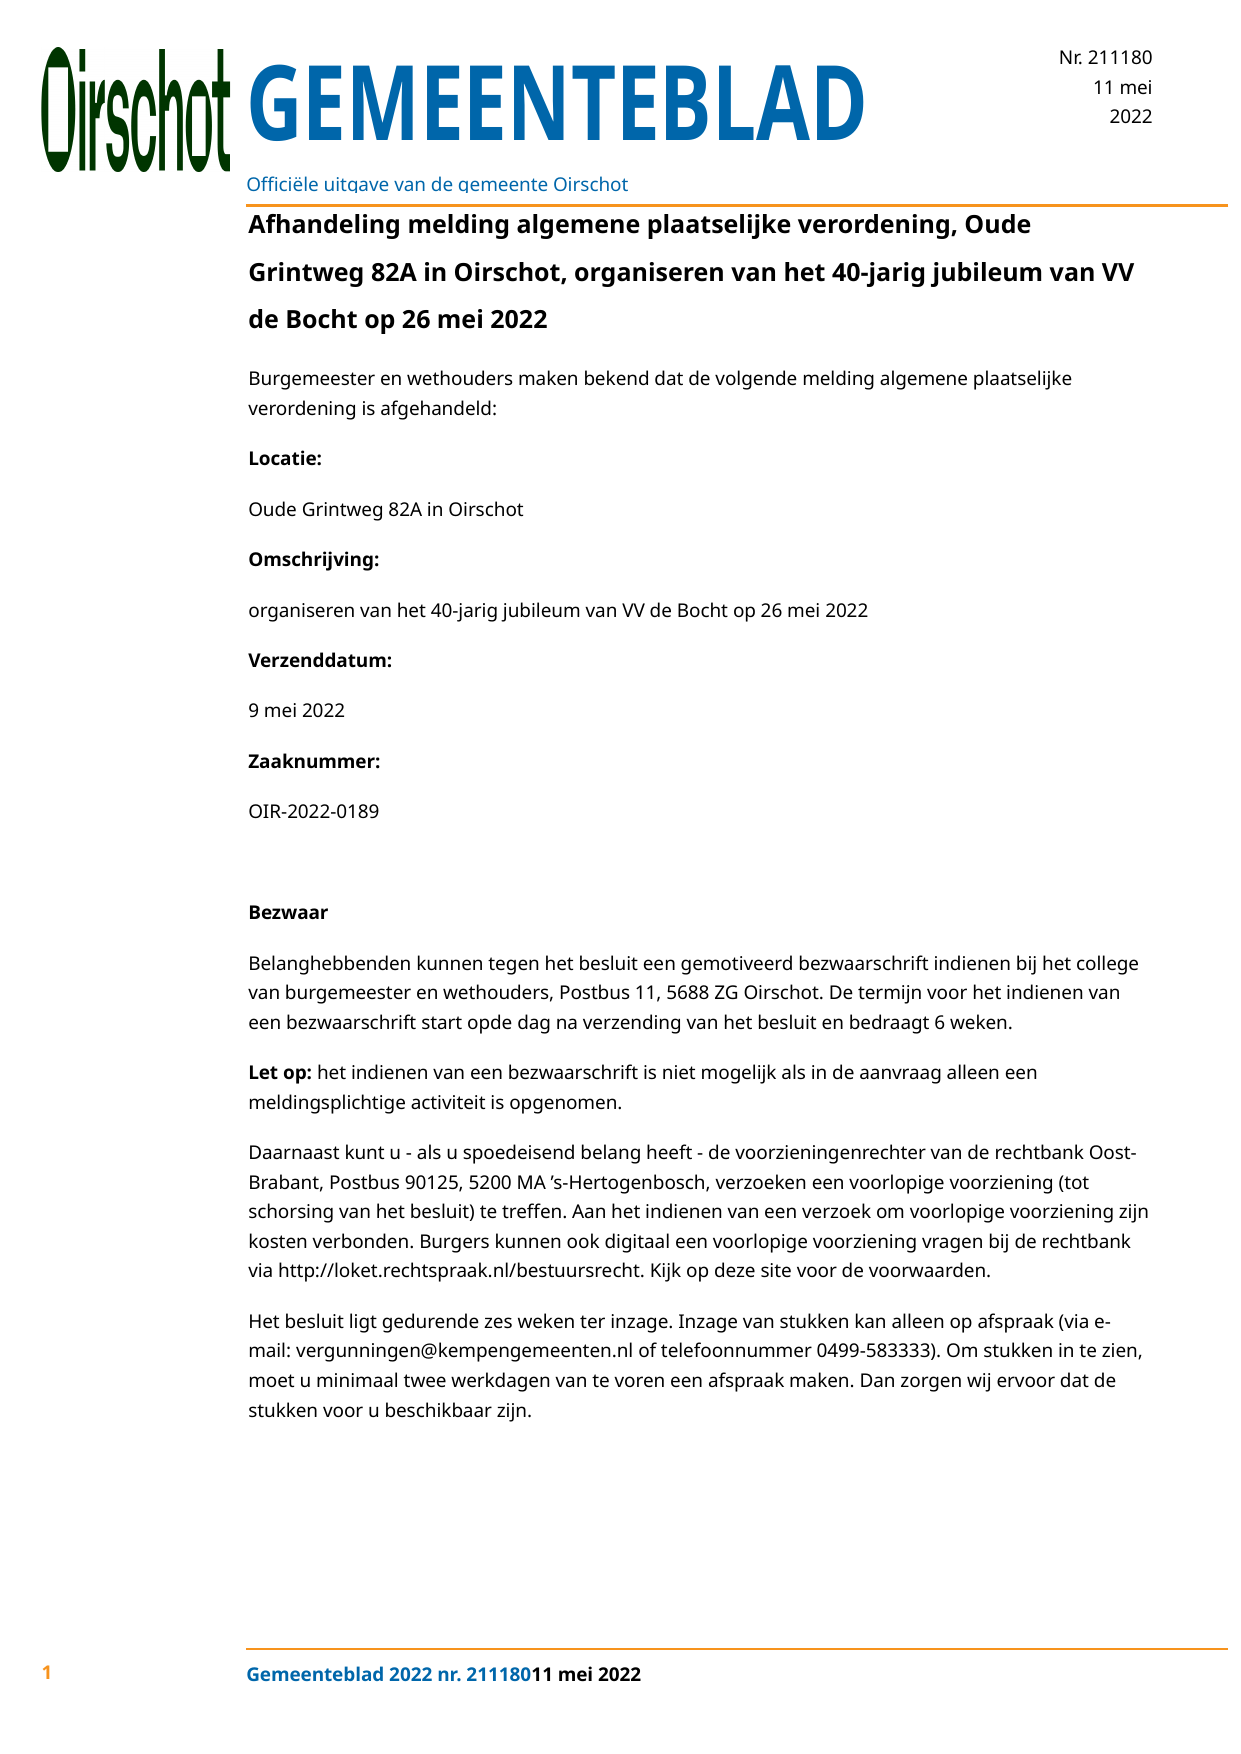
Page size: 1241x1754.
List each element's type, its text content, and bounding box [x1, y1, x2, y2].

text organiseren van het 40-jarig jubileum van VV de Bocht op 26 mei 2022 [248, 597, 1152, 622]
text Zaaknummer: [248, 748, 1152, 774]
picture [41, 47, 231, 172]
text Let op: het indienen van een bezwaarschrift is niet mogelijk als in de aanvraag alleen een meldingsplichtige activiteit is opgenomen. [248, 1059, 1152, 1114]
text Burgemeester en wethouders maken bekend dat de volgende melding algemene plaatselijke verordening is afgehandeld: [248, 366, 1152, 421]
text 9 mei 2022 [248, 698, 1152, 723]
text Verzenddatum: [248, 647, 1152, 673]
text Oude Grintweg 82A in Oirschot [248, 496, 1152, 522]
text Bezwaar [248, 899, 1152, 925]
text Afhandeling melding algemene plaatselijke verordening, Oude Grintweg 82A in Oirschot, organiseren van het 40-jarig jubileum van VV de Bocht op 26 mei 2022 [248, 207, 1152, 336]
text Locatie: [248, 446, 1152, 471]
text Daarnaast kunt u - als u spoedeisend belang heeft - de voorzieningenrechter van de rechtbank Oost-Brabant, Postbus 90125, 5200 MA ’s-Hertogenbosch, verzoeken een voorlopige voorziening (tot schorsing van het besluit) te treffen. Aan het indienen van een verzoek om voorlopige voorziening zijn kosten verbonden. Burgers kunnen ook digitaal een voorlopige voorziening vragen bij de rechtbank via http://loket.rechtspraak.nl/bestuursrecht. Kijk op deze site voor de voorwaarden. [248, 1139, 1152, 1283]
text OIR-2022-0189 [248, 798, 1152, 824]
text Het besluit ligt gedurende zes weken ter inzage. Inzage van stukken kan alleen op afspraak (via e-mail: vergunningen@kempengemeenten.nl of telefoonnummer 0499-583333). Om stukken in te zien, moet u minimaal twee werkdagen van te voren een afspraak maken. Dan zorgen wij ervoor dat de stukken voor u beschikbaar zijn. [248, 1308, 1152, 1422]
text Belanghebbenden kunnen tegen het besluit een gemotiveerd bezwaarschrift indienen bij het college van burgemeester en wethouders, Postbus 11, 5688 ZG Oirschot. De termijn voor het indienen van een bezwaarschrift start opde dag na verzending van het besluit en bedraagt 6 weken. [248, 950, 1152, 1034]
text Omschrijving: [248, 546, 1152, 572]
